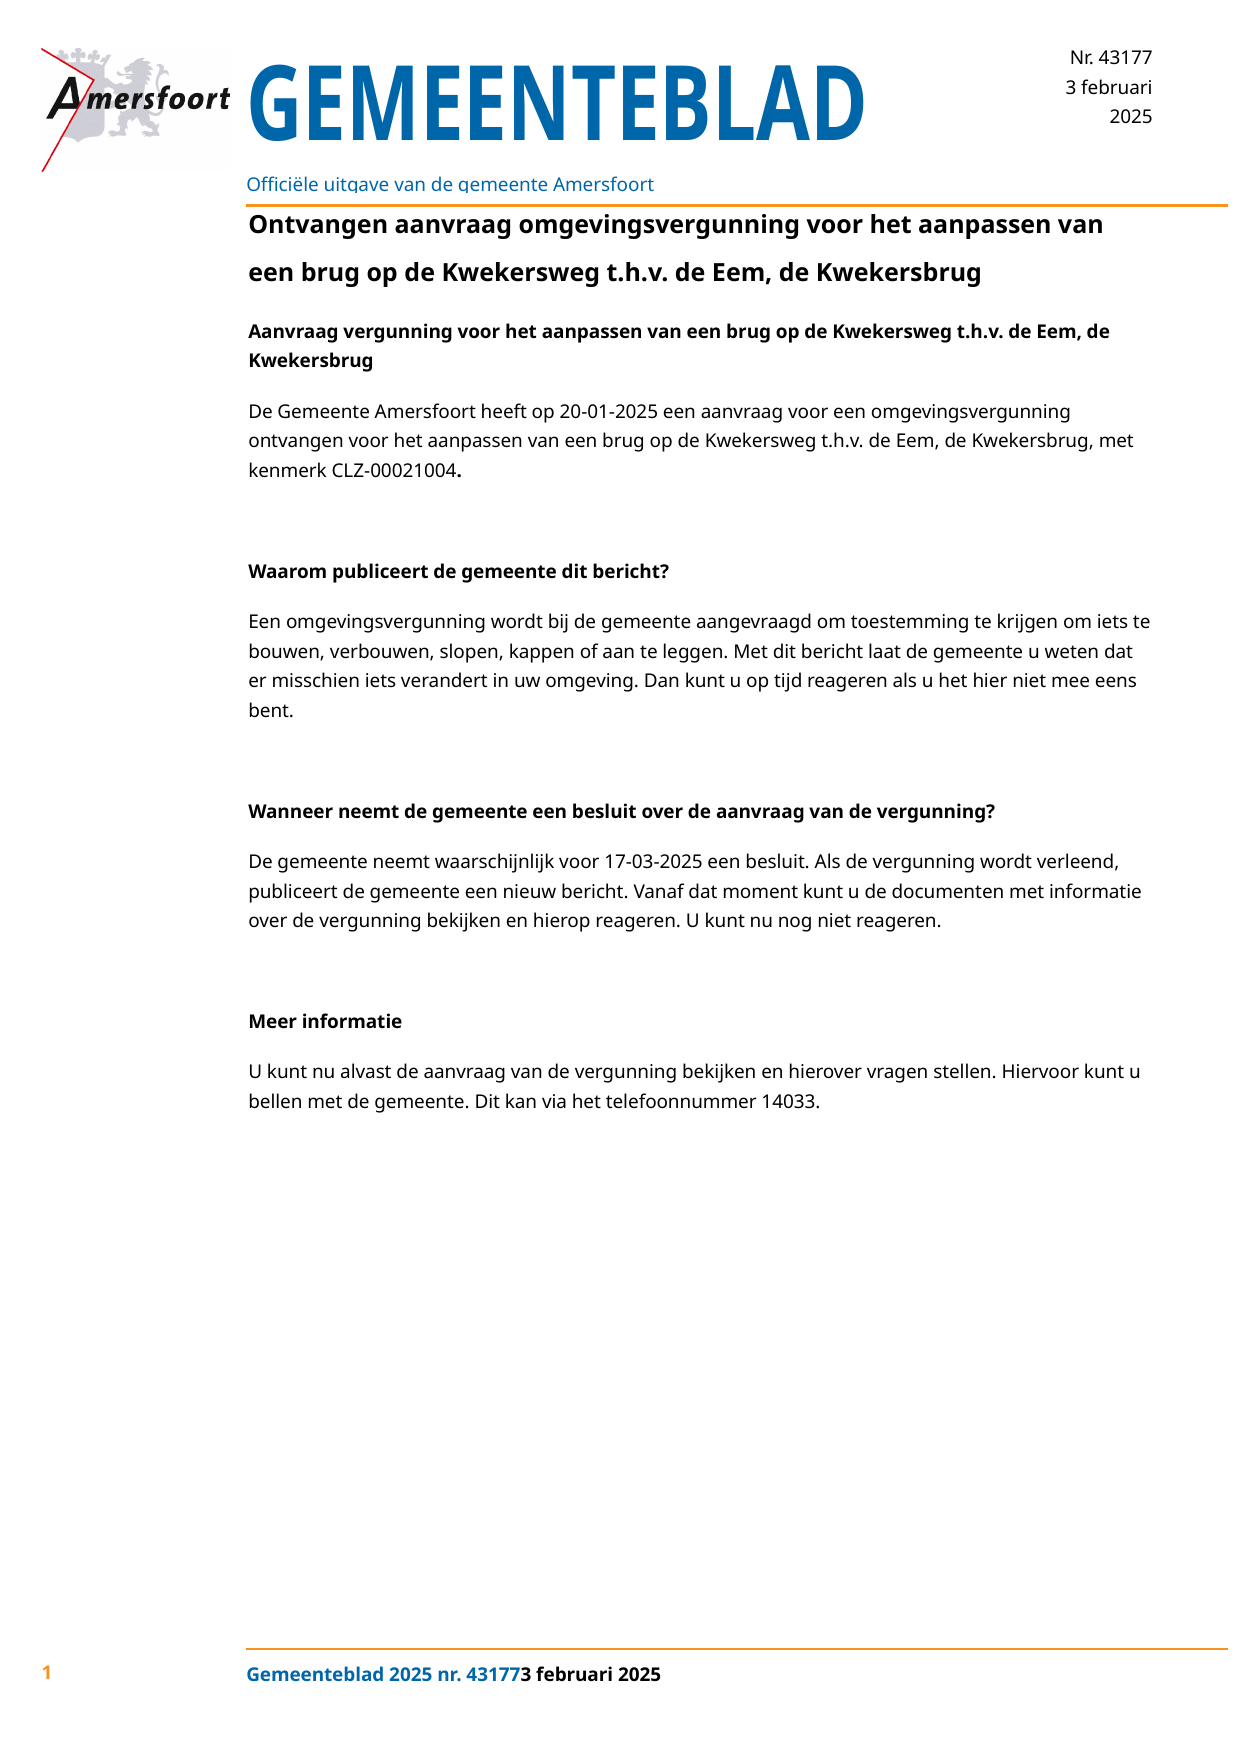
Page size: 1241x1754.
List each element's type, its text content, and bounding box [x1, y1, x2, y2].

text Waarom publiceert de gemeente dit bericht? [248, 558, 1152, 584]
text U kunt nu alvast de aanvraag van de vergunning bekijken en hierover vragen stellen. Hiervoor kunt u bellen met de gemeente. Dit kan via het telefoonnummer 14033. [248, 1059, 1152, 1114]
text De Gemeente Amersfoort heeft op 20-01-2025 een aanvraag voor een omgevingsvergunning ontvangen voor het aanpassen van een brug op de Kwekersweg t.h.v. de Eem, de Kwekersbrug, met kenmerk CLZ-00021004. [248, 398, 1152, 483]
text Een omgevingsvergunning wordt bij de gemeente aangevraagd om toestemming te krijgen om iets te bouwen, verbouwen, slopen, kappen of aan te leggen. Met dit bericht laat de gemeente u weten dat er misschien iets verandert in uw omgeving. Dan kunt u op tijd reageren als u het hier niet mee eens bent. [248, 608, 1152, 723]
text Wanneer neemt de gemeente een besluit over de aanvraag van de vergunning? [248, 798, 1152, 824]
text Aanvraag vergunning voor het aanpassen van een brug op de Kwekersweg t.h.v. de Eem, de Kwekersbrug [248, 318, 1152, 373]
text Meer informatie [248, 1008, 1152, 1034]
text De gemeente neemt waarschijnlijk voor 17-03-2025 een besluit. Als de vergunning wordt verleend, publiceert de gemeente een nieuw bericht. Vanaf dat moment kunt u de documenten met informatie over de vergunning bekijken en hierop reageren. U kunt nu nog niet reageren. [248, 848, 1152, 933]
picture [41, 47, 231, 172]
text Ontvangen aanvraag omgevingsvergunning voor het aanpassen van een brug op de Kwekersweg t.h.v. de Eem, de Kwekersbrug [248, 207, 1152, 288]
